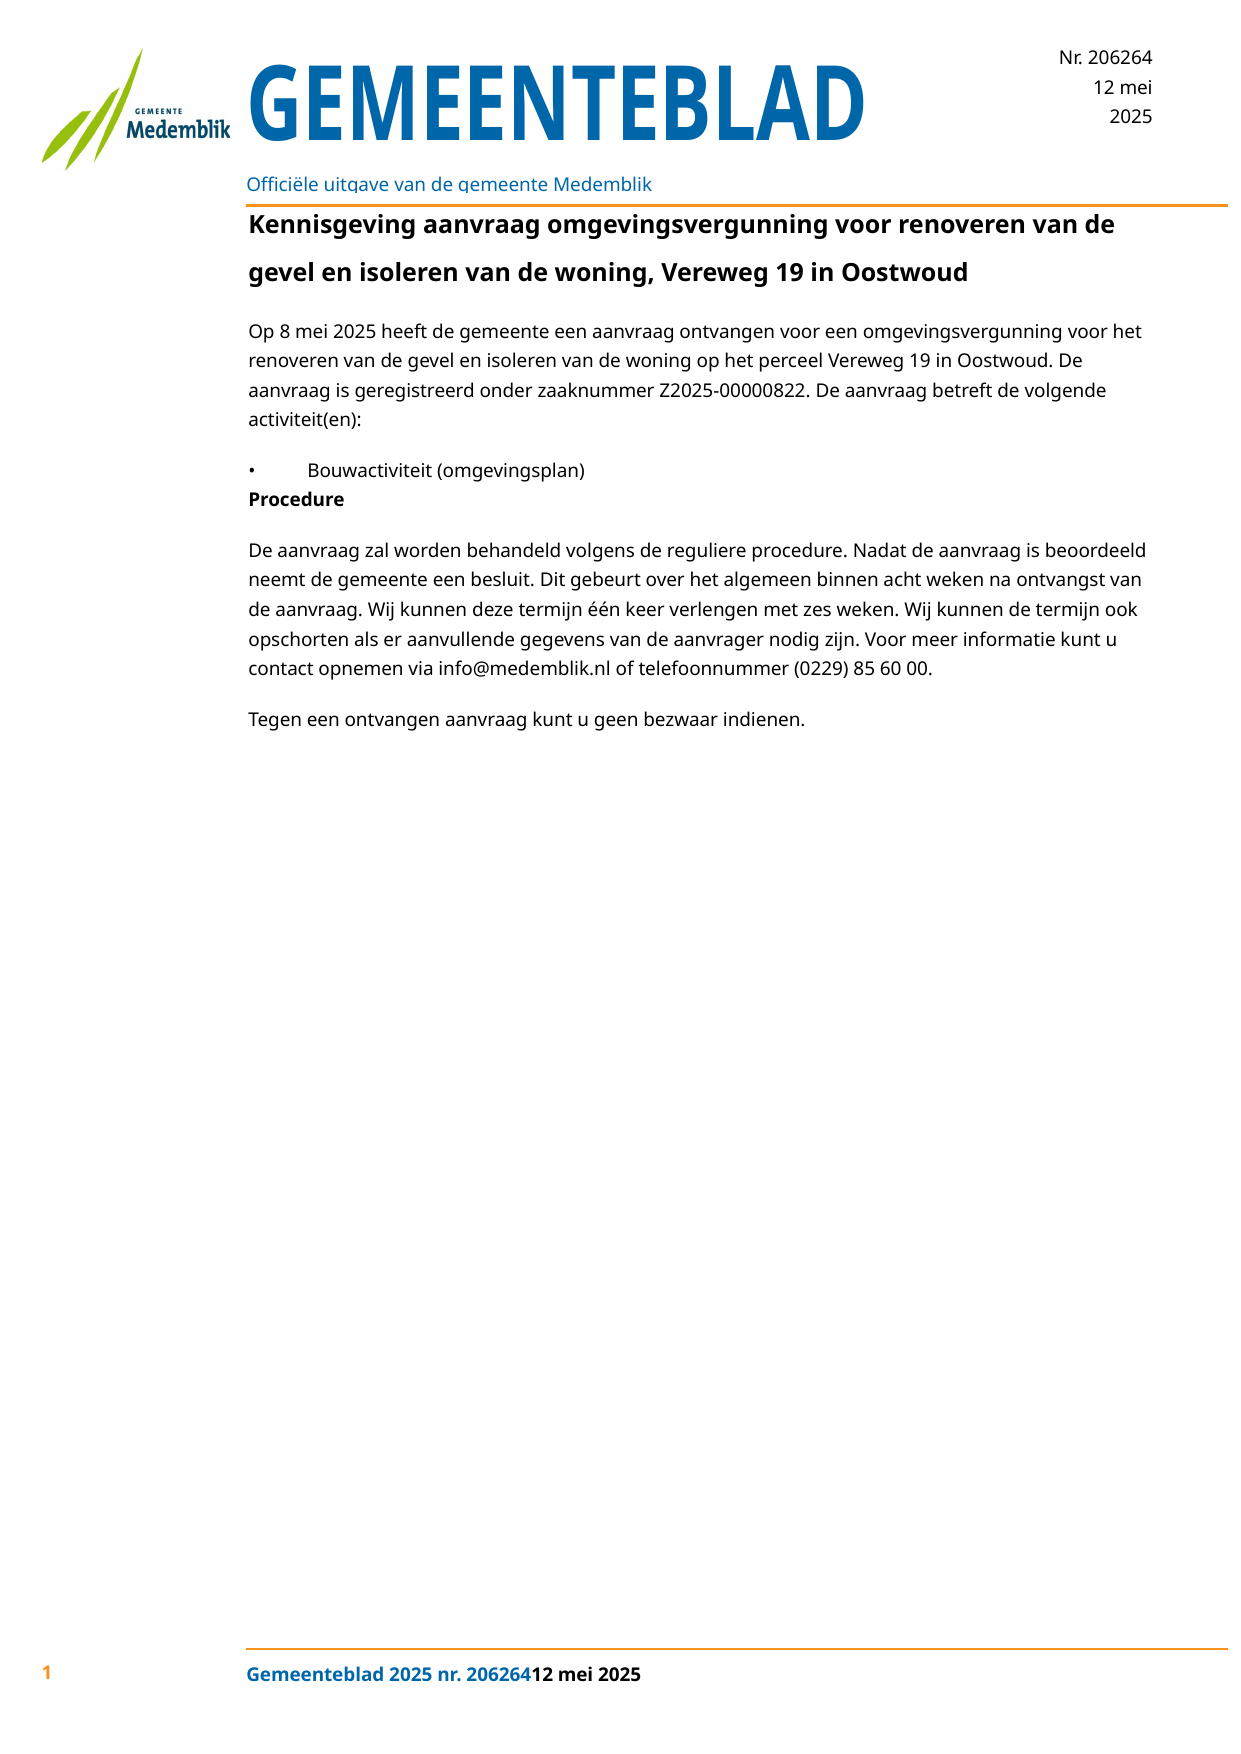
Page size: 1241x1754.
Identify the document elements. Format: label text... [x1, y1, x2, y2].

text De aanvraag zal worden behandeld volgens de reguliere procedure. Nadat de aanvraag is beoordeeld neemt de gemeente een besluit. Dit gebeurt over het algemeen binnen acht weken na ontvangst van de aanvraag. Wij kunnen deze termijn één keer verlengen met zes weken. Wij kunnen de termijn ook opschorten als er aanvullende gegevens van de aanvrager nodig zijn. Voor meer informatie kunt u contact opnemen via info@medemblik.nl of telefoonnummer (0229) 85 60 00. [248, 537, 1152, 681]
text Op 8 mei 2025 heeft de gemeente een aanvraag ontvangen voor een omgevingsvergunning voor het renoveren van de gevel en isoleren van de woning op het perceel Vereweg 19 in Oostwoud. De aanvraag is geregistreerd onder zaaknummer Z2025-00000822. De aanvraag betreft de volgende activiteit(en): [248, 318, 1152, 432]
text Tegen een ontvangen aanvraag kunt u geen bezwaar indienen. [248, 706, 1152, 732]
text Procedure [248, 487, 1152, 512]
picture [41, 47, 231, 172]
list Bouwactiviteit (omgevingsplan) [248, 457, 1152, 483]
text Kennisgeving aanvraag omgevingsvergunning voor renoveren van de gevel en isoleren van de woning, Vereweg 19 in Oostwoud [248, 207, 1152, 288]
